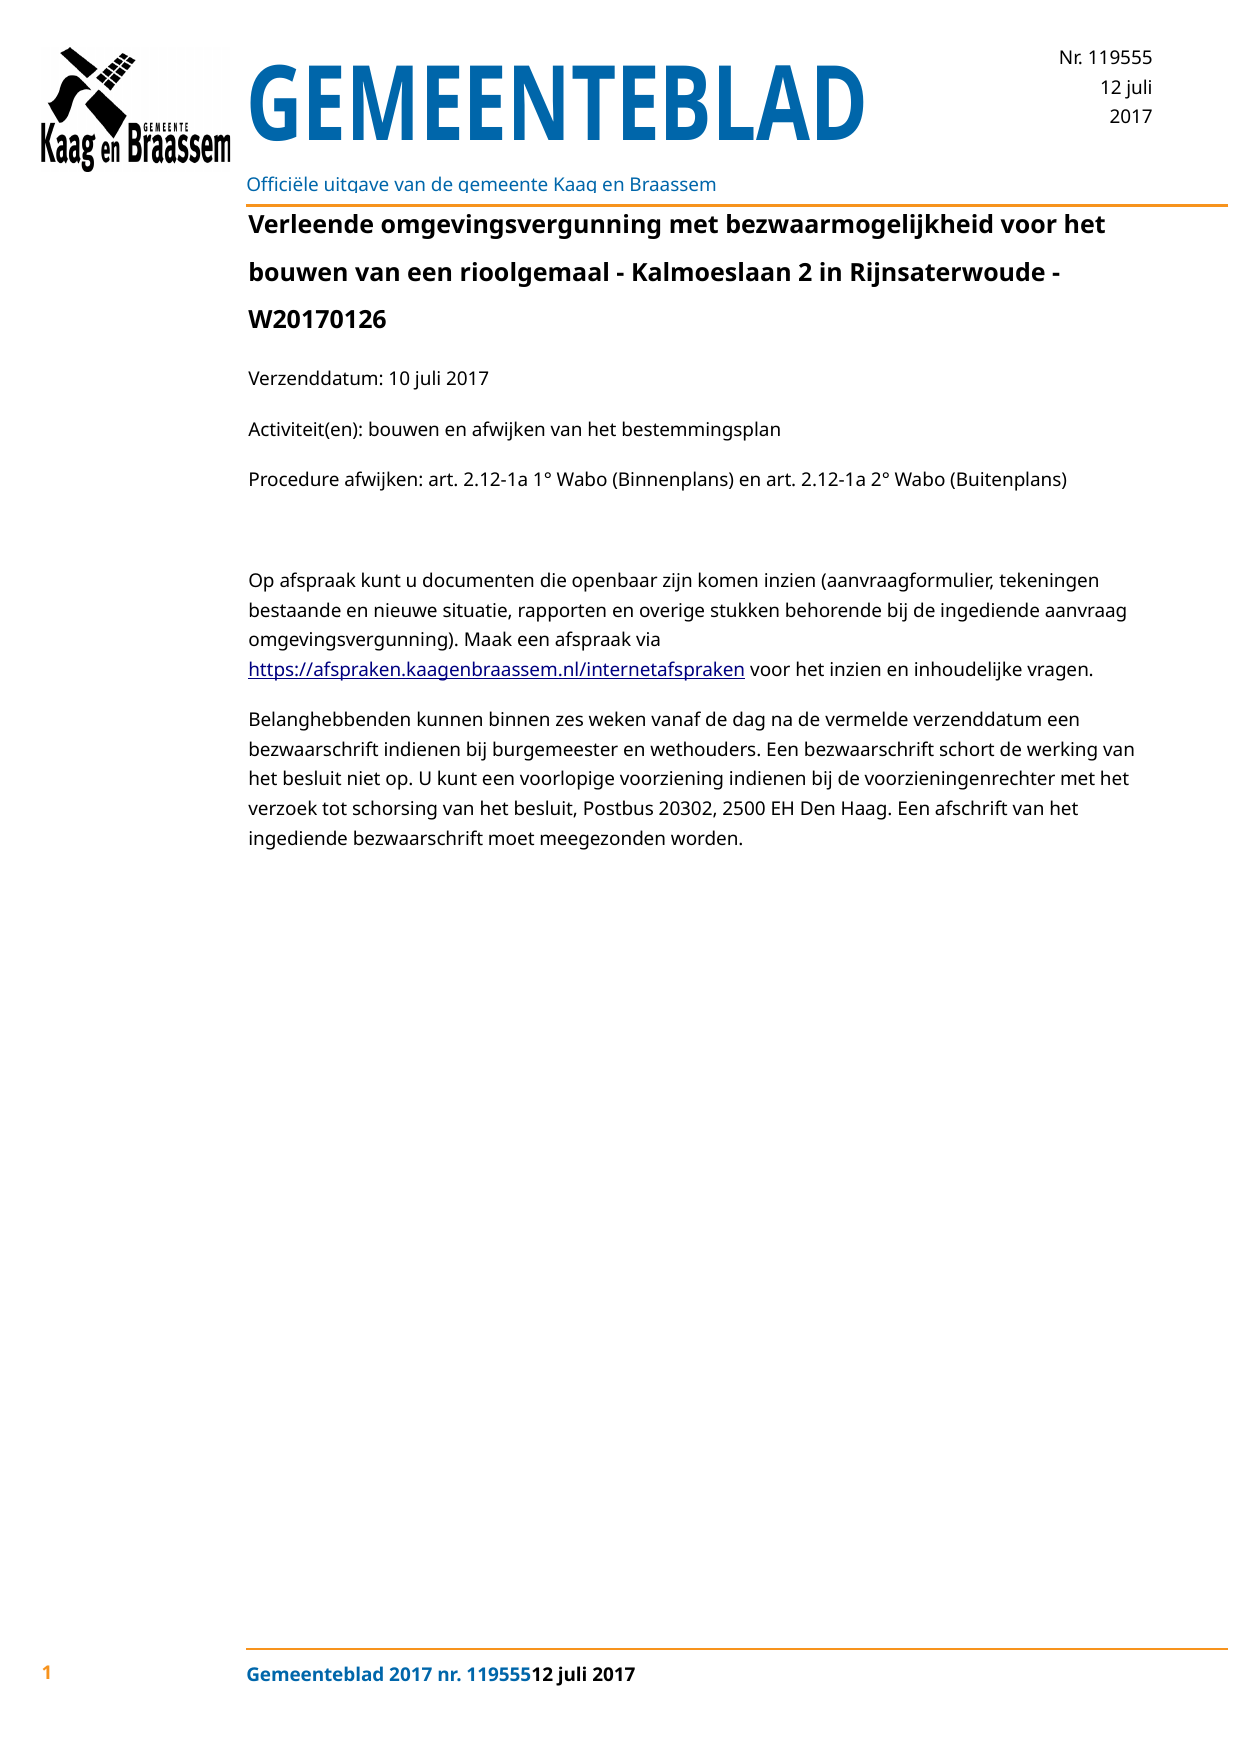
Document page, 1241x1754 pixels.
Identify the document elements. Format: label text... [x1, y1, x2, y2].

text Verzenddatum: 10 juli 2017 [248, 366, 1152, 391]
text Procedure afwijken: art. 2.12-1a 1° Wabo (Binnenplans) en art. 2.12-1a 2° Wabo (Buitenplans) [248, 466, 1152, 492]
text Belanghebbenden kunnen binnen zes weken vanaf de dag na de vermelde verzenddatum een bezwaarschrift indienen bij burgemeester en wethouders. Een bezwaarschrift schort de werking van het besluit niet op. U kunt een voorlopige voorziening indienen bij de voorzieningenrechter met het verzoek tot schorsing van het besluit, Postbus 20302, 2500 EH Den Haag. Een afschrift van het ingediende bezwaarschrift moet meegezonden worden. [248, 706, 1152, 850]
text Verleende omgevingsvergunning met bezwaarmogelijkheid voor het bouwen van een rioolgemaal - Kalmoeslaan 2 in Rijnsaterwoude - W20170126 [248, 207, 1152, 336]
picture [41, 47, 231, 172]
text Op afspraak kunt u documenten die openbaar zijn komen inzien (aanvraagformulier, tekeningen bestaande en nieuwe situatie, rapporten en overige stukken behorende bij de ingediende aanvraag omgevingsvergunning). Maak een afspraak via https://afspraken.kaagenbraassem.nl/internetafspraken voor het inzien en inhoudelijke vragen. [248, 567, 1152, 682]
text Activiteit(en): bouwen en afwijken van het bestemmingsplan [248, 416, 1152, 442]
